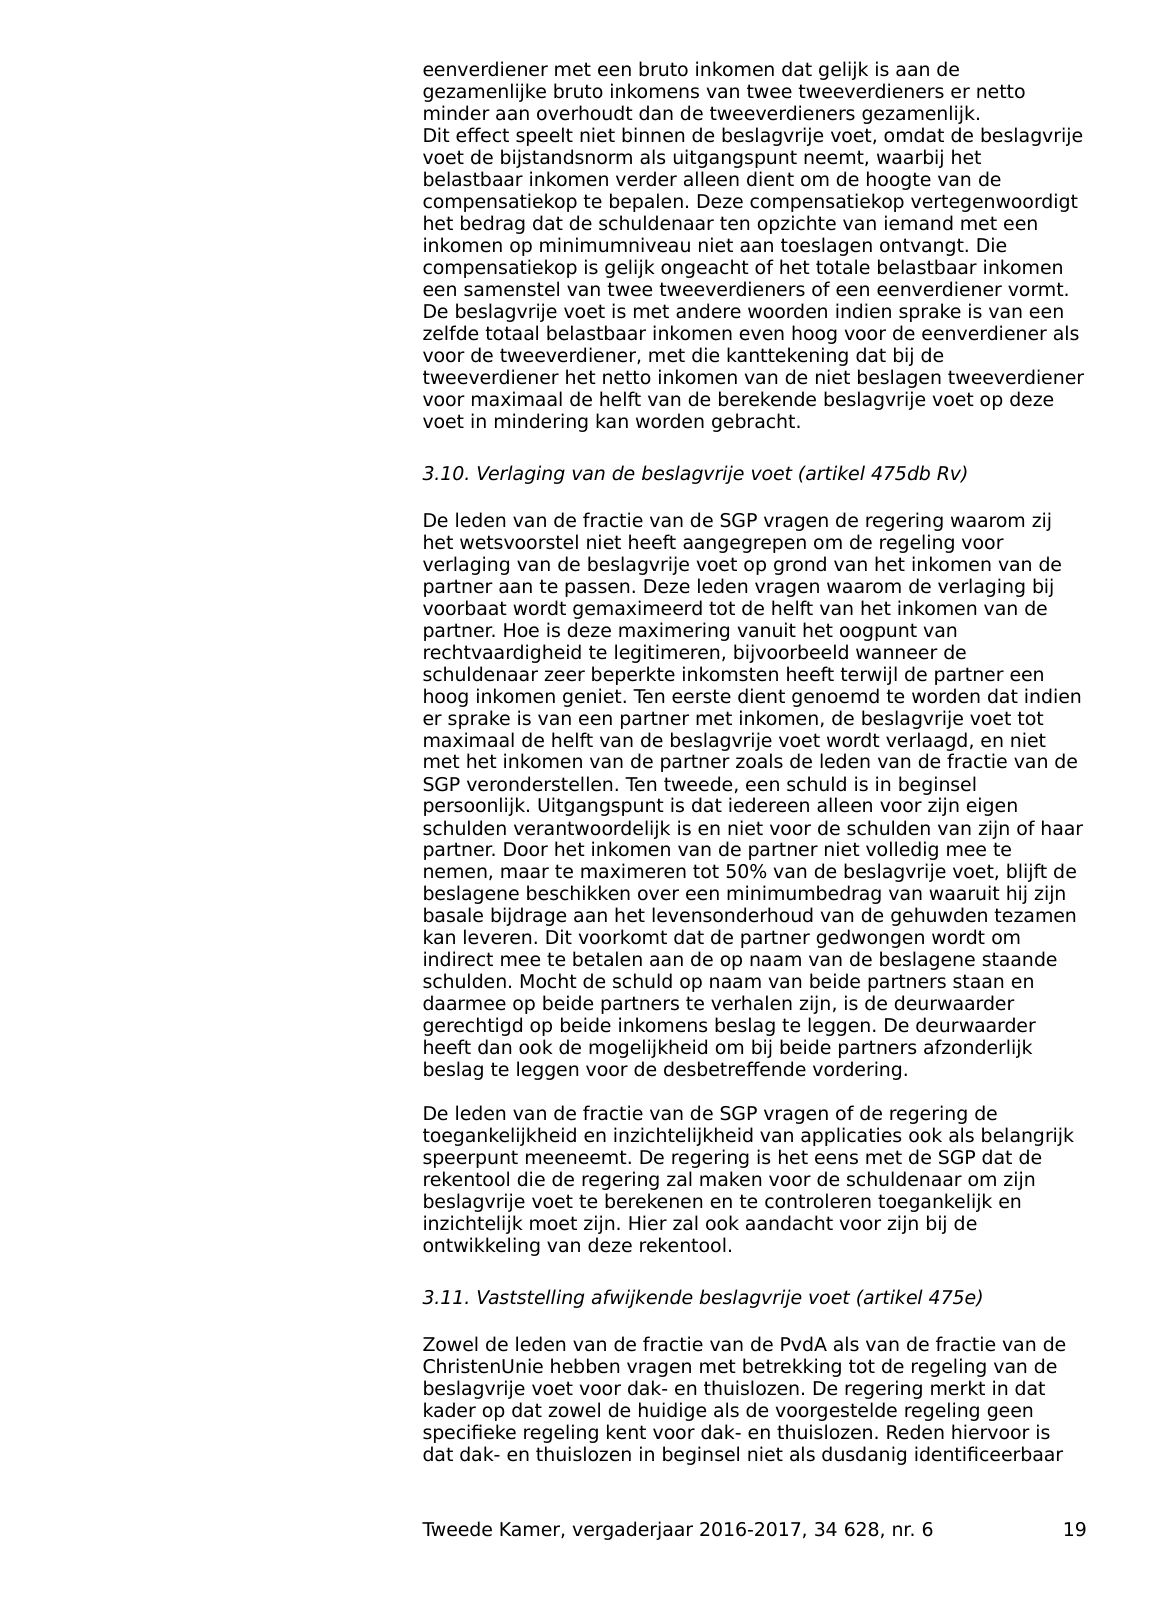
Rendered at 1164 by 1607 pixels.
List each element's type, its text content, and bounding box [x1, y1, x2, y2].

subtitle 3.11. Vaststelling afwijkende beslagvrije voet (artikel 475e) [422, 1287, 1087, 1309]
text De leden van de fractie van de SGP vragen de regering waarom zij het wetsvoorstel niet heeft aangegrepen om de regeling voor verlaging van de beslagvrije voet op grond van het inkomen van de partner aan te passen. Deze leden vragen waarom de verlaging bij voorbaat wordt gemaximeerd tot de helft van het inkomen van de partner. Hoe is deze maximering vanuit het oogpunt van rechtvaardigheid te legitimeren, bijvoorbeeld wanneer de schuldenaar zeer beperkte inkomsten heeft terwijl de partner een hoog inkomen geniet. Ten eerste dient genoemd te worden dat indien er sprake is van een partner met inkomen, de beslagvrije voet tot maximaal de helft van de beslagvrije voet wordt verlaagd, en niet met het inkomen van de partner zoals de leden van de fractie van de SGP veronderstellen. Ten tweede, een schuld is in beginsel persoonlijk. Uitgangspunt is dat iedereen alleen voor zijn eigen schulden verantwoordelijk is en niet voor de schulden van zijn of haar partner. Door het inkomen van de partner niet volledig mee te nemen, maar te maximeren tot 50% van de beslagvrije voet, blijft de beslagene beschikken over een minimumbedrag van waaruit hij zijn basale bijdrage aan het levensonderhoud van de gehuwden tezamen kan leveren. Dit voorkomt dat de partner gedwongen wordt om indirect mee te betalen aan de op naam van de beslagene staande schulden. Mocht de schuld op naam van beide partners staan en daarmee op beide partners te verhalen zijn, is de deurwaarder gerechtigd op beide inkomens beslag te leggen. De deurwaarder heeft dan ook de mogelijkheid om bij beide partners afzonderlijk beslag te leggen voor de desbetreffende vordering. [422, 510, 1087, 1081]
text Zowel de leden van de fractie van de PvdA als van de fractie van de ChristenUnie hebben vragen met betrekking tot de regeling van de beslagvrije voet voor dak- en thuislozen. De regering merkt in dat kader op dat zowel de huidige als de voorgestelde regeling geen specifieke regeling kent voor dak- en thuislozen. Reden hiervoor is dat dak- en thuislozen in beginsel niet als dusdanig identificeerbaar [422, 1334, 1087, 1466]
text Dit effect speelt niet binnen de beslagvrije voet, omdat de beslagvrije voet de bijstandsnorm als uitgangspunt neemt, waarbij het belastbaar inkomen verder alleen dient om de hoogte van de compensatiekop te bepalen. Deze compensatiekop vertegenwoordigt het bedrag dat de schuldenaar ten opzichte van iemand met een inkomen op minimumniveau niet aan toeslagen ontvangt. Die compensatiekop is gelijk ongeacht of het totale belastbaar inkomen een samenstel van twee tweeverdieners of een eenverdiener vormt. De beslagvrije voet is met andere woorden indien sprake is van een zelfde totaal belastbaar inkomen even hoog voor de eenverdiener als voor de tweeverdiener, met die kanttekening dat bij de tweeverdiener het netto inkomen van de niet beslagen tweeverdiener voor maximaal de helft van de berekende beslagvrije voet op deze voet in mindering kan worden gebracht. [422, 125, 1087, 433]
text De leden van de fractie van de SGP vragen of de regering de toegankelijkheid en inzichtelijkheid van applicaties ook als belangrijk speerpunt meeneemt. De regering is het eens met de SGP dat de rekentool die de regering zal maken voor de schuldenaar om zijn beslagvrije voet te berekenen en te controleren toegankelijk en inzichtelijk moet zijn. Hier zal ook aandacht voor zijn bij de ontwikkeling van deze rekentool. [422, 1103, 1087, 1257]
text eenverdiener met een bruto inkomen dat gelijk is aan de gezamenlijke bruto inkomens van twee tweeverdieners er netto minder aan overhoudt dan de tweeverdieners gezamenlijk. [422, 59, 1087, 125]
subtitle 3.10. Verlaging van de beslagvrije voet (artikel 475db Rv) [422, 463, 1087, 485]
